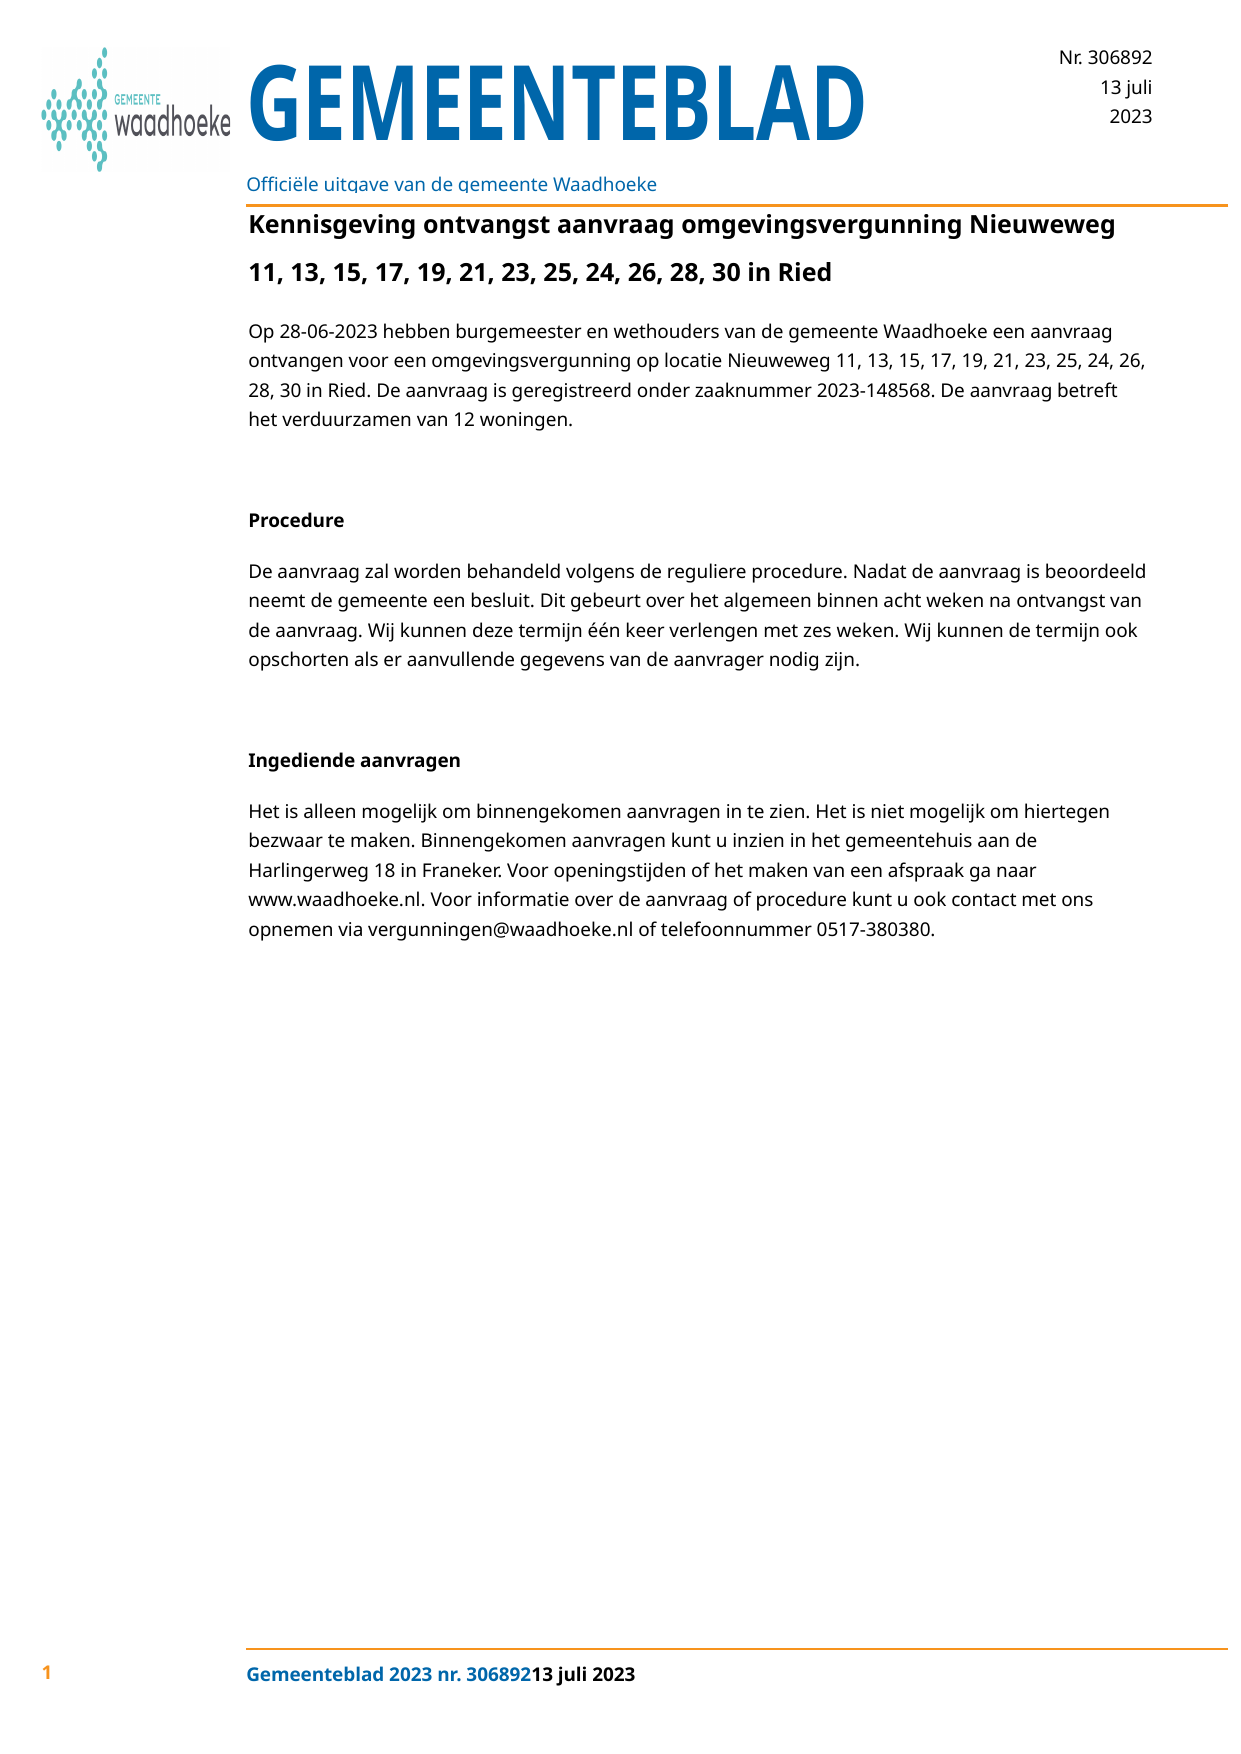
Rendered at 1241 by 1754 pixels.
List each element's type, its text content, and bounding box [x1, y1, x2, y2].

text De aanvraag zal worden behandeld volgens de reguliere procedure. Nadat de aanvraag is beoordeeld neemt de gemeente een besluit. Dit gebeurt over het algemeen binnen acht weken na ontvangst van de aanvraag. Wij kunnen deze termijn één keer verlengen met zes weken. Wij kunnen de termijn ook opschorten als er aanvullende gegevens van de aanvrager nodig zijn. [248, 558, 1152, 672]
text Het is alleen mogelijk om binnengekomen aanvragen in te zien. Het is niet mogelijk om hiertegen bezwaar te maken. Binnengekomen aanvragen kunt u inzien in het gemeentehuis aan de Harlingerweg 18 in Franeker. Voor openingstijden of het maken van een afspraak ga naar www.waadhoeke.nl. Voor informatie over de aanvraag of procedure kunt u ook contact met ons opnemen via vergunningen@waadhoeke.nl of telefoonnummer 0517-380380. [248, 798, 1152, 942]
text Procedure [248, 507, 1152, 533]
picture [41, 47, 231, 172]
text Kennisgeving ontvangst aanvraag omgevingsvergunning Nieuweweg 11, 13, 15, 17, 19, 21, 23, 25, 24, 26, 28, 30 in Ried [248, 207, 1152, 288]
text Ingediende aanvragen [248, 747, 1152, 773]
text Op 28-06-2023 hebben burgemeester en wethouders van de gemeente Waadhoeke een aanvraag ontvangen voor een omgevingsvergunning op locatie Nieuweweg 11, 13, 15, 17, 19, 21, 23, 25, 24, 26, 28, 30 in Ried. De aanvraag is geregistreerd onder zaaknummer 2023-148568. De aanvraag betreft het verduurzamen van 12 woningen. [248, 318, 1152, 432]
